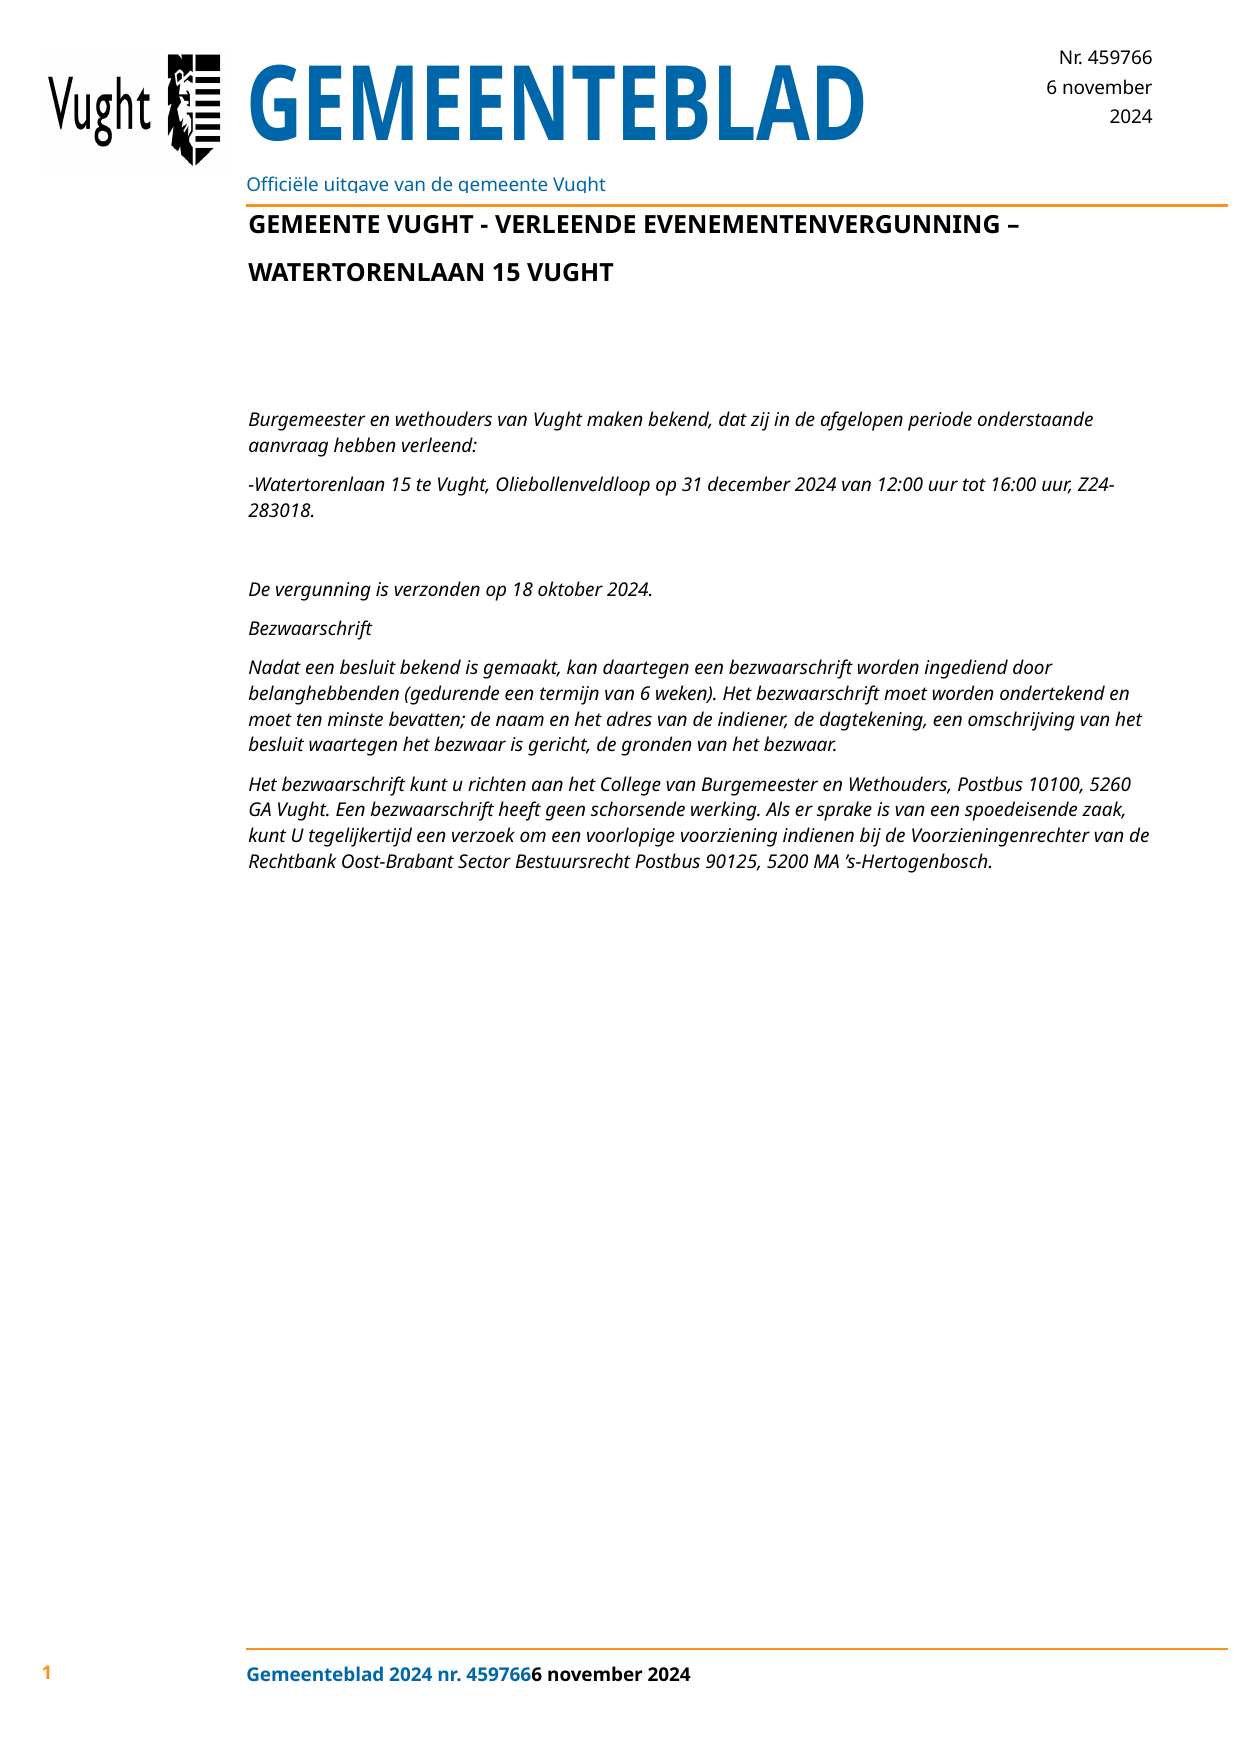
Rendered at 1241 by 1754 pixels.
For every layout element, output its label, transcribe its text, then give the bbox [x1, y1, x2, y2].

text Het bezwaarschrift kunt u richten aan het College van Burgemeester en Wethouders, Postbus 10100, 5260 GA Vught. Een bezwaarschrift heeft geen schorsende werking. Als er sprake is van een spoedeisende zaak, kunt U tegelijkertijd een verzoek om een voorlopige voorziening indienen bij de Voorzieningenrechter van de Rechtbank Oost-Brabant Sector Bestuursrecht Postbus 90125, 5200 MA ’s-Hertogenbosch. [248, 771, 1152, 874]
text GEMEENTE VUGHT - VERLEENDE EVENEMENTENVERGUNNING –WATERTORENLAAN 15 VUGHT [248, 207, 1152, 288]
text Bezwaarschrift [248, 615, 1152, 641]
text De vergunning is verzonden op 18 oktober 2024. [248, 576, 1152, 601]
text Nadat een besluit bekend is gemaakt, kan daartegen een bezwaarschrift worden ingediend door belanghebbenden (gedurende een termijn van 6 weken). Het bezwaarschrift moet worden ondertekend en moet ten minste bevatten; de naam en het adres van de indiener, de dagtekening, een omschrijving van het besluit waartegen het bezwaar is gericht, de gronden van het bezwaar. [248, 654, 1152, 757]
text Burgemeester en wethouders van Vught maken bekend, dat zij in de afgelopen periode onderstaande aanvraag hebben verleend: [248, 406, 1152, 458]
picture [41, 47, 231, 172]
text -Watertorenlaan 15 te Vught, Oliebollenveldloop op 31 december 2024 van 12:00 uur tot 16:00 uur, Z24-283018. [248, 471, 1152, 523]
